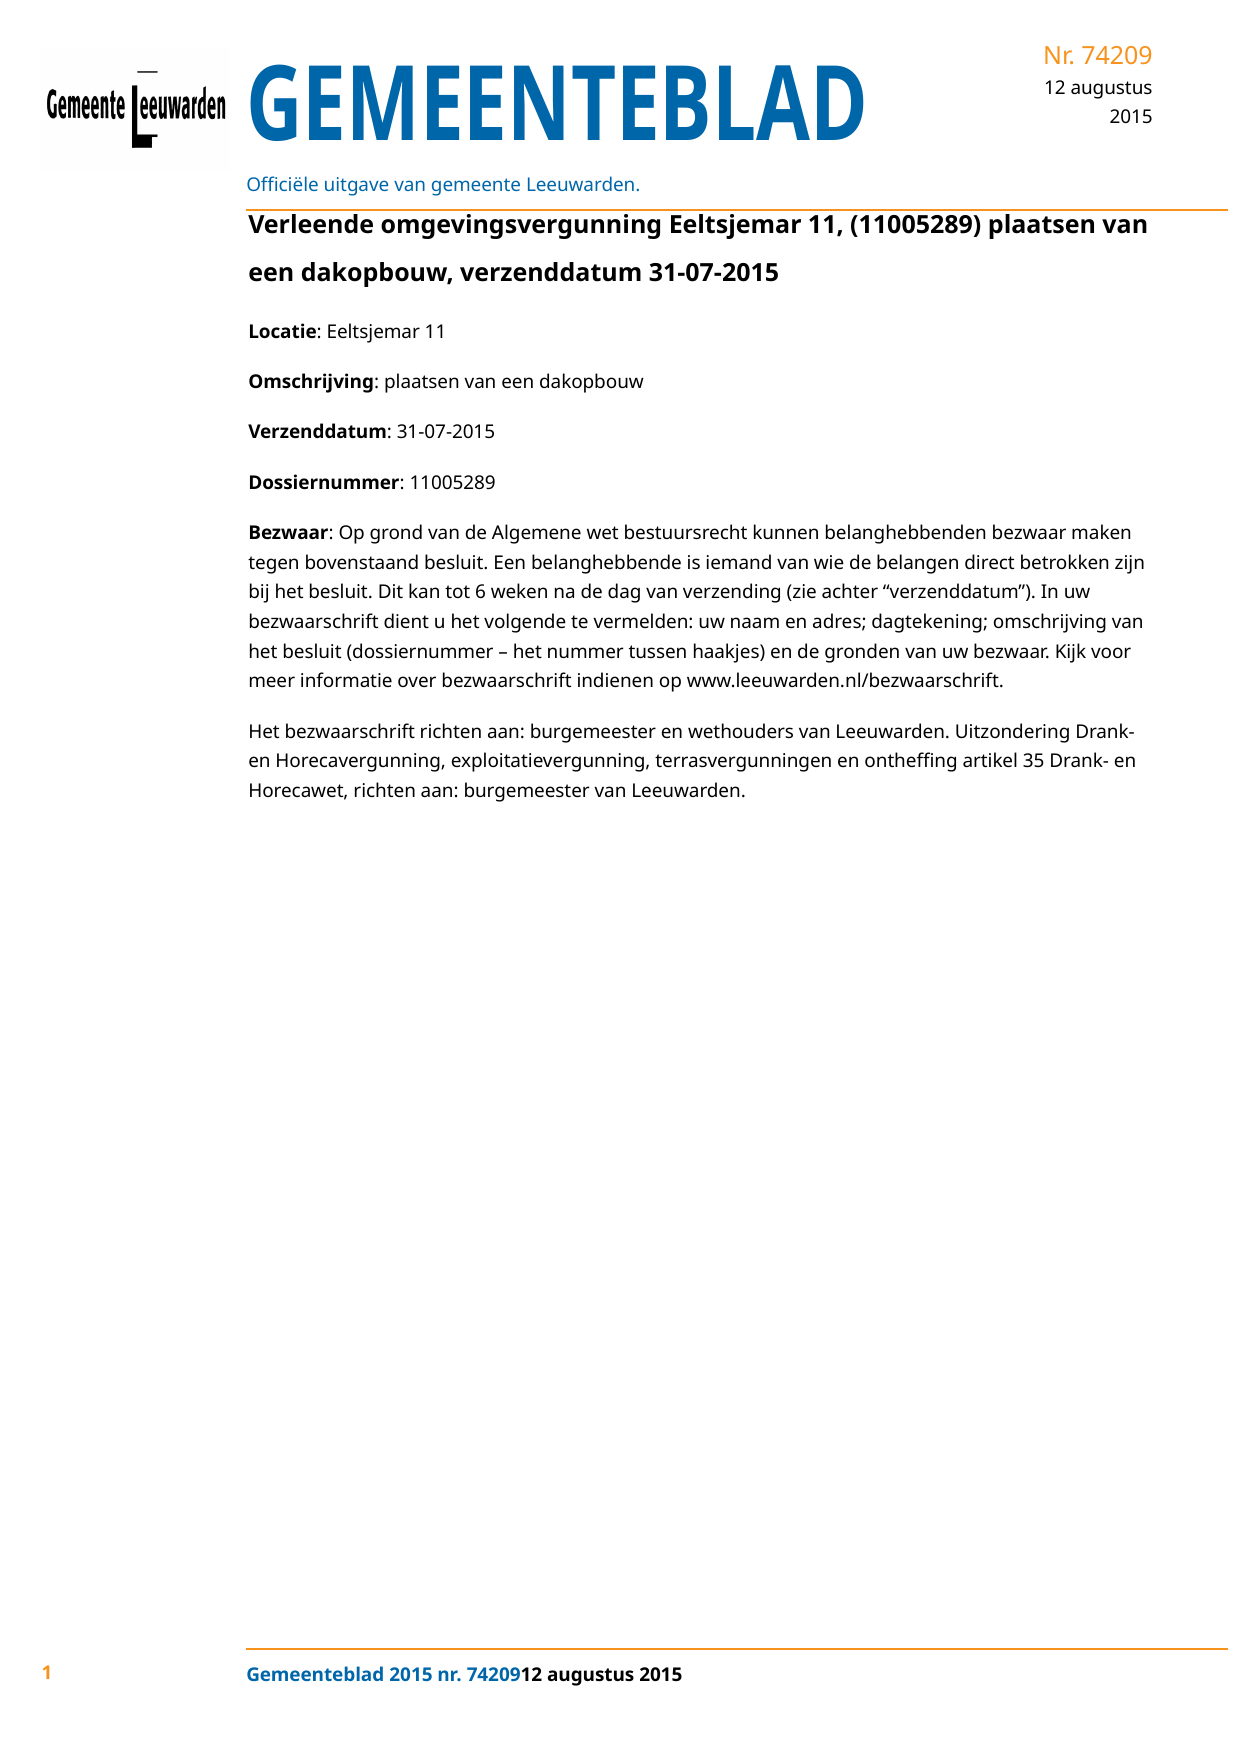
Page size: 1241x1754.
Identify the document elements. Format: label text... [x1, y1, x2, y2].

text Verzenddatum: 31-07-2015 [248, 419, 1152, 444]
picture [41, 47, 231, 172]
text Verleende omgevingsvergunning Eeltsjemar 11, (11005289) plaatsen van een dakopbouw, verzenddatum 31-07-2015 [248, 211, 1152, 288]
text Omschrijving: plaatsen van een dakopbouw [248, 368, 1152, 394]
text Locatie: Eeltsjemar 11 [248, 318, 1152, 344]
text Bezwaar: Op grond van de Algemene wet bestuursrecht kunnen belanghebbenden bezwaar maken tegen bovenstaand besluit. Een belanghebbende is iemand van wie de belangen direct betrokken zijn bij het besluit. Dit kan tot 6 weken na de dag van verzending (zie achter “verzenddatum”). In uw bezwaarschrift dient u het volgende te vermelden: uw naam en adres; dagtekening; omschrijving van het besluit (dossiernummer – het nummer tussen haakjes) en de gronden van uw bezwaar. Kijk voor meer informatie over bezwaarschrift indienen op www.leeuwarden.nl/bezwaarschrift. [248, 519, 1152, 693]
text Dossiernummer: 11005289 [248, 469, 1152, 495]
text Het bezwaarschrift richten aan: burgemeester en wethouders van Leeuwarden. Uitzondering Drank- en Horecavergunning, exploitatievergunning, terrasvergunningen en ontheffing artikel 35 Drank- en Horecawet, richten aan: burgemeester van Leeuwarden. [248, 718, 1152, 803]
